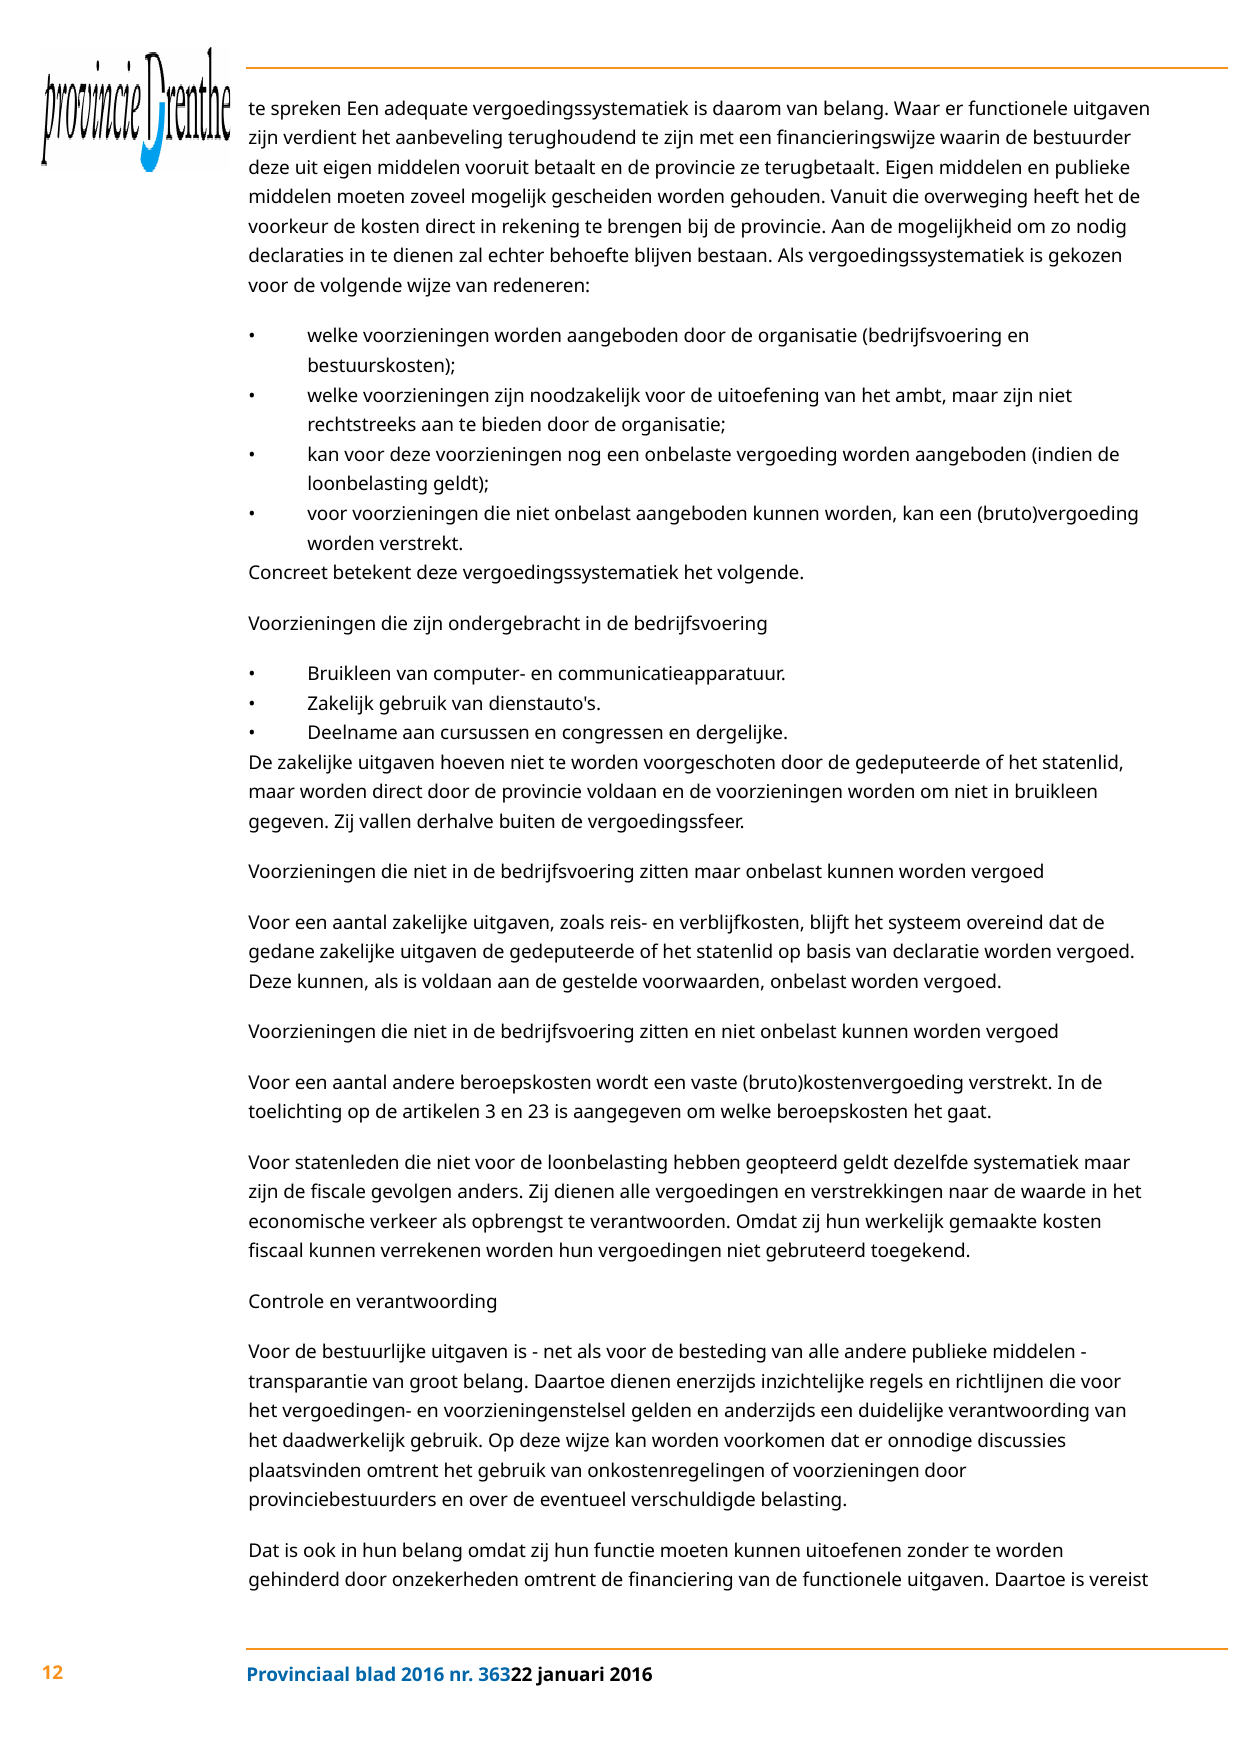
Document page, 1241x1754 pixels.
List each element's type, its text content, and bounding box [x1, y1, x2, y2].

text Concreet betekent deze vergoedingssystematiek het volgende. [248, 559, 1152, 585]
list welke voorzieningen worden aangeboden door de organisatie (bedrijfsvoering en bestuurskosten); [248, 323, 1152, 378]
list kan voor deze voorzieningen nog een onbelaste vergoeding worden aangeboden (indien de loonbelasting geldt); [248, 441, 1152, 496]
text Voorzieningen die niet in de bedrijfsvoering zitten maar onbelast kunnen worden vergoed [248, 858, 1152, 884]
text Voorzieningen die zijn ondergebracht in de bedrijfsvoering [248, 610, 1152, 636]
list Zakelijk gebruik van dienstauto's. [248, 690, 1152, 716]
list Bruikleen van computer- en communicatieapparatuur. [248, 660, 1152, 686]
picture [41, 47, 231, 172]
text De zakelijke uitgaven hoeven niet te worden voorgeschoten door de gedeputeerde of het statenlid, maar worden direct door de provincie voldaan en de voorzieningen worden om niet in bruikleen gegeven. Zij vallen derhalve buiten de vergoedingssfeer. [248, 749, 1152, 834]
text Voor de bestuurlijke uitgaven is - net als voor de besteding van alle andere publieke middelen - transparantie van groot belang. Daartoe dienen enerzijds inzichtelijke regels en richtlijnen die voor het vergoedingen- en voorzieningenstelsel gelden en anderzijds een duidelijke verantwoording van het daadwerkelijk gebruik. Op deze wijze kan worden voorkomen dat er onnodige discussies plaatsvinden omtrent het gebruik van onkostenregelingen of voorzieningen door provinciebestuurders en over de eventueel verschuldigde belasting. [248, 1338, 1152, 1512]
list Deelname aan cursussen en congressen en dergelijke. [248, 719, 1152, 745]
text Voor een aantal zakelijke uitgaven, zoals reis- en verblijfkosten, blijft het systeem overeind dat de gedane zakelijke uitgaven de gedeputeerde of het statenlid op basis van declaratie worden vergoed. Deze kunnen, als is voldaan aan de gestelde voorwaarden, onbelast worden vergoed. [248, 909, 1152, 994]
text Voor statenleden die niet voor de loonbelasting hebben geopteerd geldt dezelfde systematiek maar zijn de fiscale gevolgen anders. Zij dienen alle vergoedingen en verstrekkingen naar de waarde in het economische verkeer als opbrengst te verantwoorden. Omdat zij hun werkelijk gemaakte kosten fiscaal kunnen verrekenen worden hun vergoedingen niet gebruteerd toegekend. [248, 1149, 1152, 1263]
text Voorzieningen die niet in de bedrijfsvoering zitten en niet onbelast kunnen worden vergoed [248, 1018, 1152, 1044]
list voor voorzieningen die niet onbelast aangeboden kunnen worden, kan een (bruto)vergoeding worden verstrekt. [248, 500, 1152, 556]
text te spreken Een adequate vergoedingssystematiek is daarom van belang. Waar er functionele uitgaven zijn verdient het aanbeveling terughoudend te zijn met een financieringswijze waarin de bestuurder deze uit eigen middelen vooruit betaalt en de provincie ze terugbetaalt. Eigen middelen en publieke middelen moeten zoveel mogelijk gescheiden worden gehouden. Vanuit die overweging heeft het de voorkeur de kosten direct in rekening te brengen bij de provincie. Aan de mogelijkheid om zo nodig declaraties in te dienen zal echter behoefte blijven bestaan. Als vergoedingssystematiek is gekozen voor de volgende wijze van redeneren: [248, 95, 1152, 298]
text Dat is ook in hun belang omdat zij hun functie moeten kunnen uitoefenen zonder te worden gehinderd door onzekerheden omtrent de financiering van de functionele uitgaven. Daartoe is vereist [248, 1537, 1152, 1592]
text Controle en verantwoording [248, 1288, 1152, 1314]
list welke voorzieningen zijn noodzakelijk voor de uitoefening van het ambt, maar zijn niet rechtstreeks aan te bieden door de organisatie; [248, 382, 1152, 437]
text Voor een aantal andere beroepskosten wordt een vaste (bruto)kostenvergoeding verstrekt. In de toelichting op de artikelen 3 en 23 is aangegeven om welke beroepskosten het gaat. [248, 1069, 1152, 1124]
